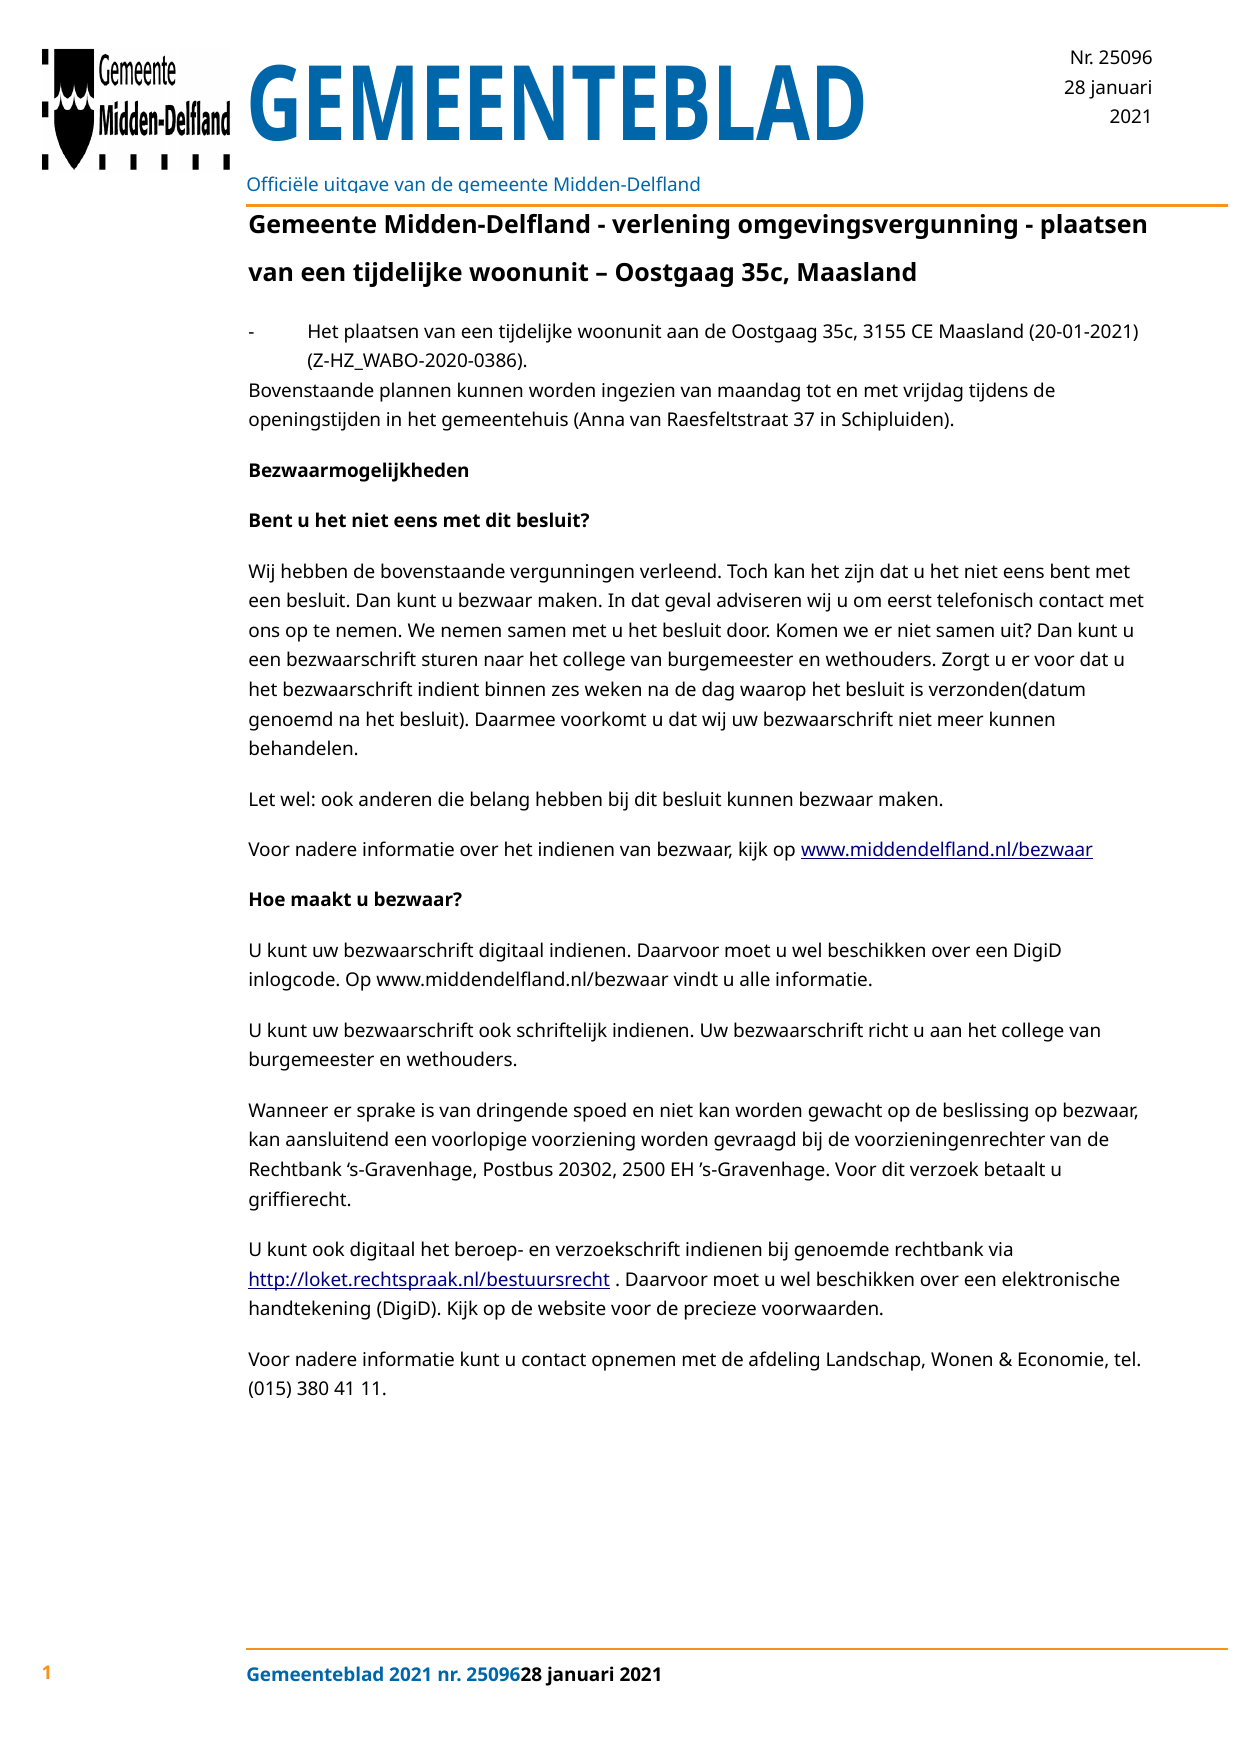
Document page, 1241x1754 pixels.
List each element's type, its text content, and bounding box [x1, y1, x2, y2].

text U kunt uw bezwaarschrift digitaal indienen. Daarvoor moet u wel beschikken over een DigiD inlogcode. Op www.middendelfland.nl/bezwaar vindt u alle informatie. [248, 937, 1152, 992]
text Voor nadere informatie kunt u contact opnemen met de afdeling Landschap, Wonen & Economie, tel. (015) 380 41 11. [248, 1346, 1152, 1401]
text Voor nadere informatie over het indienen van bezwaar, kijk op www.middendelfland.nl/bezwaar [248, 836, 1152, 862]
text Let wel: ook anderen die belang hebben bij dit besluit kunnen bezwaar maken. [248, 786, 1152, 812]
text Bent u het niet eens met dit besluit? [248, 507, 1152, 533]
text U kunt ook digitaal het beroep- en verzoekschrift indienen bij genoemde rechtbank via http://loket.rechtspraak.nl/bestuursrecht . Daarvoor moet u wel beschikken over een elektronische handtekening (DigiD). Kijk op de website voor de precieze voorwaarden. [248, 1236, 1152, 1321]
text Wanneer er sprake is van dringende spoed en niet kan worden gewacht op de beslissing op bezwaar, kan aansluitend een voorlopige voorziening worden gevraagd bij de voorzieningenrechter van de Rechtbank ‘s-Gravenhage, Postbus 20302, 2500 EH ’s-Gravenhage. Voor dit verzoek betaalt u griffierecht. [248, 1097, 1152, 1212]
text Bovenstaande plannen kunnen worden ingezien van maandag tot en met vrijdag tijdens de openingstijden in het gemeentehuis (Anna van Raesfeltstraat 37 in Schipluiden). [248, 377, 1152, 432]
text Bezwaarmogelijkheden [248, 457, 1152, 483]
text Hoe maakt u bezwaar? [248, 887, 1152, 912]
list Het plaatsen van een tijdelijke woonunit aan de Oostgaag 35c, 3155 CE Maasland (20-01-2021) (Z-HZ_WABO-2020-0386). [248, 318, 1152, 373]
picture [41, 47, 231, 172]
text U kunt uw bezwaarschrift ook schriftelijk indienen. Uw bezwaarschrift richt u aan het college van burgemeester en wethouders. [248, 1017, 1152, 1072]
text Wij hebben de bovenstaande vergunningen verleend. Toch kan het zijn dat u het niet eens bent met een besluit. Dan kunt u bezwaar maken. In dat geval adviseren wij u om eerst telefonisch contact met ons op te nemen. We nemen samen met u het besluit door. Komen we er niet samen uit? Dan kunt u een bezwaarschrift sturen naar het college van burgemeester en wethouders. Zorgt u er voor dat u het bezwaarschrift indient binnen zes weken na de dag waarop het besluit is verzonden(datum genoemd na het besluit). Daarmee voorkomt u dat wij uw bezwaarschrift niet meer kunnen behandelen. [248, 558, 1152, 761]
text Gemeente Midden-Delfland - verlening omgevingsvergunning - plaatsen van een tijdelijke woonunit – Oostgaag 35c, Maasland [248, 207, 1152, 288]
